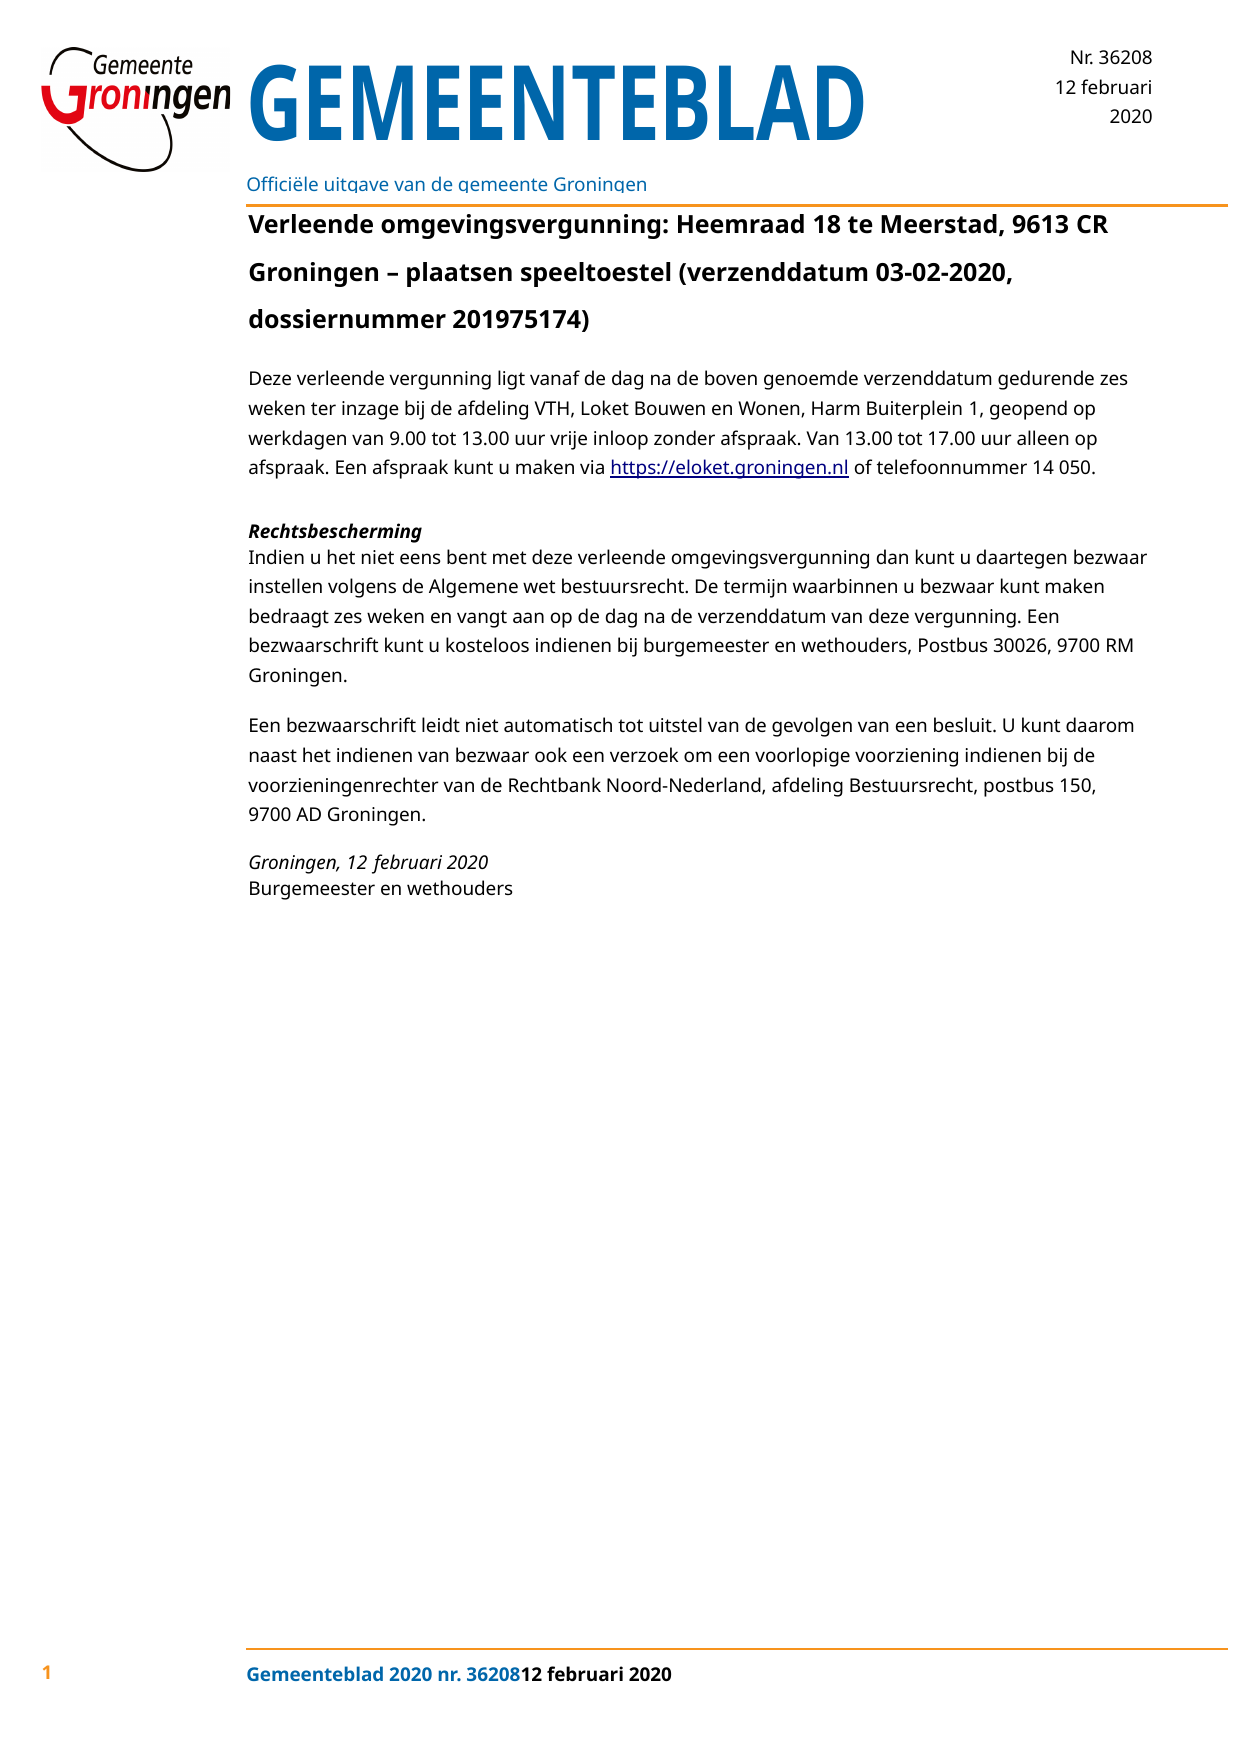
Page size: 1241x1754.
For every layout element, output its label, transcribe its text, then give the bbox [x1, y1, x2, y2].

text Verleende omgevingsvergunning: Heemraad 18 te Meerstad, 9613 CR Groningen – plaatsen speeltoestel (verzenddatum 03-02-2020, dossiernummer 201975174) [248, 207, 1152, 336]
text Rechtsbescherming [248, 518, 1152, 544]
picture [41, 47, 231, 172]
text Burgemeester en wethouders [248, 875, 1152, 901]
text Deze verleende vergunning ligt vanaf de dag na de boven genoemde verzenddatum gedurende zes weken ter inzage bij de afdeling VTH, Loket Bouwen en Wonen, Harm Buiterplein 1, geopend op werkdagen van 9.00 tot 13.00 uur vrije inloop zonder afspraak. Van 13.00 tot 17.00 uur alleen op afspraak. Een afspraak kunt u maken via https://eloket.groningen.nl of telefoonnummer 14 050. [248, 366, 1152, 480]
text Indien u het niet eens bent met deze verleende omgevingsvergunning dan kunt u daartegen bezwaar instellen volgens de Algemene wet bestuursrecht. De termijn waarbinnen u bezwaar kunt maken bedraagt zes weken en vangt aan op de dag na de verzenddatum van deze vergunning. Een bezwaarschrift kunt u kosteloos indienen bij burgemeester en wethouders, Postbus 30026, 9700 RM Groningen. [248, 544, 1152, 688]
text Groningen, 12 februari 2020 [248, 849, 1152, 875]
text Een bezwaarschrift leidt niet automatisch tot uitstel van de gevolgen van een besluit. U kunt daarom naast het indienen van bezwaar ook een verzoek om een voorlopige voorziening indienen bij de voorzieningenrechter van de Rechtbank Noord-Nederland, afdeling Bestuursrecht, postbus 150, 9700 AD Groningen. [248, 713, 1152, 827]
